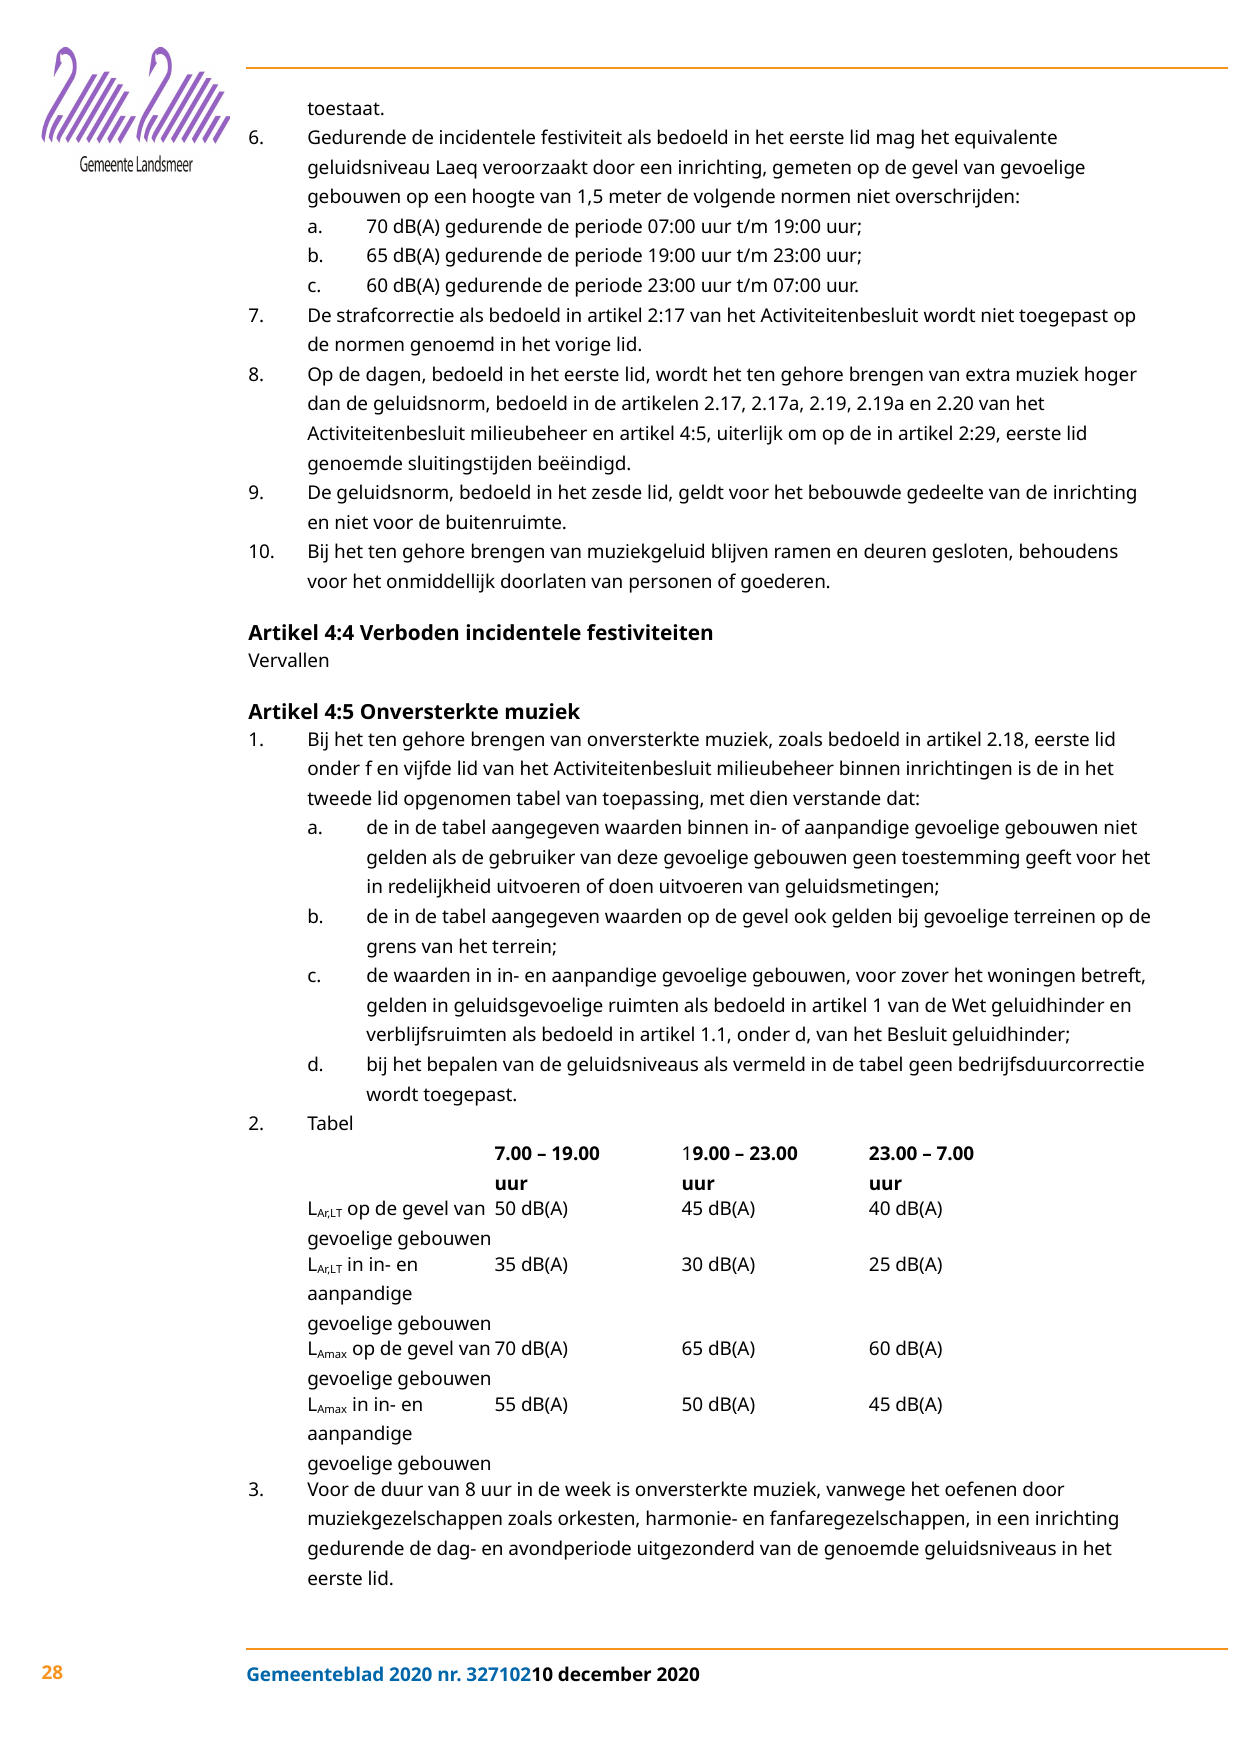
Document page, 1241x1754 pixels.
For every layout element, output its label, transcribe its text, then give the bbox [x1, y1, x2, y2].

table_cell LAmax in in- en aanpandige gevoelige gebouwen [307, 1391, 494, 1476]
list de in de tabel aangegeven waarden binnen in- of aanpandige gevoelige gebouwen niet gelden als de gebruiker van deze gevoelige gebouwen geen toestemming geeft voor het in redelijkheid uitvoeren of doen uitvoeren van geluidsmetingen; [307, 814, 1152, 899]
list De geluidsnorm, bedoeld in het zesde lid, geldt voor het bebouwde gedeelte van de inrichting en niet voor de buitenruimte. [248, 479, 1152, 535]
list toestaat. [248, 95, 1152, 121]
text Artikel 4:4 Verboden incidentele festiviteiten [248, 618, 1152, 647]
list Voor de duur van 8 uur in de week is onversterkte muziek, vanwege het oefenen door muziekgezelschappen zoals orkesten, harmonie- en fanfaregezelschappen, in een inrichting gedurende de dag- en avondperiode uitgezonderd van de genoemde geluidsniveaus in het eerste lid. [248, 1476, 1152, 1590]
text Artikel 4:5 Onversterkte muziek [248, 697, 1152, 726]
list 65 dB(A) gedurende de periode 19:00 uur t/m 23:00 uur; [307, 243, 1152, 268]
list Bij het ten gehore brengen van muziekgeluid blijven ramen en deuren gesloten, behoudens voor het onmiddellijk doorlaten van personen of goederen. [248, 538, 1152, 594]
table_cell LAmax op de gevel van gevoelige gebouwen [307, 1336, 494, 1391]
table_cell LAr,LT op de gevel van gevoelige gebouwen [307, 1195, 494, 1251]
table_cell 35 dB(A) [494, 1251, 681, 1336]
table_cell 40 dB(A) [869, 1195, 1211, 1251]
list de waarden in in- en aanpandige gevoelige gebouwen, voor zover het woningen betreft, gelden in geluidsgevoelige ruimten als bedoeld in artikel 1 van de Wet geluidhinder en verblijfsruimten als bedoeld in artikel 1.1, onder d, van het Besluit geluidhinder; [307, 962, 1152, 1047]
list 60 dB(A) gedurende de periode 23:00 uur t/m 07:00 uur. [307, 272, 1152, 298]
table_cell 45 dB(A) [869, 1391, 1211, 1476]
table_cell 45 dB(A) [681, 1195, 869, 1251]
table_cell 60 dB(A) [869, 1336, 1211, 1391]
list bij het bepalen van de geluidsniveaus als vermeld in de tabel geen bedrijfsduurcorrectie wordt toegepast. [307, 1051, 1152, 1107]
table_cell 65 dB(A) [681, 1336, 869, 1391]
list de in de tabel aangegeven waarden op de gevel ook gelden bij gevoelige terreinen op de grens van het terrein; [307, 903, 1152, 959]
table_header 7.00 – 19.00 uur [494, 1140, 681, 1195]
table_cell 50 dB(A) [494, 1195, 681, 1251]
table_cell 55 dB(A) [494, 1391, 681, 1476]
table_header 23.00 – 7.00 uur [869, 1140, 1211, 1195]
table_header [307, 1140, 494, 1195]
list 70 dB(A) gedurende de periode 07:00 uur t/m 19:00 uur; [307, 213, 1152, 239]
table_cell LAr,LT in in- en aanpandige gevoelige gebouwen [307, 1251, 494, 1336]
list De strafcorrectie als bedoeld in artikel 2:17 van het Activiteitenbesluit wordt niet toegepast op de normen genoemd in het vorige lid. [248, 302, 1152, 357]
picture [41, 47, 231, 172]
list Op de dagen, bedoeld in het eerste lid, wordt het ten gehore brengen van extra muziek hoger dan de geluidsnorm, bedoeld in de artikelen 2.17, 2.17a, 2.19, 2.19a en 2.20 van het Activiteitenbesluit milieubeheer en artikel 4:5, uiterlijk om op de in artikel 2:29, eerste lid genoemde sluitingstijden beëindigd. [248, 361, 1152, 476]
text Vervallen [248, 647, 1152, 673]
list Tabel [248, 1110, 1152, 1136]
table_header 19.00 – 23.00 uur [681, 1140, 869, 1195]
table_cell 70 dB(A) [494, 1336, 681, 1391]
list Gedurende de incidentele festiviteit als bedoeld in het eerste lid mag het equivalente geluidsniveau Laeq veroorzaakt door een inrichting, gemeten op de gevel van gevoelige gebouwen op een hoogte van 1,5 meter de volgende normen niet overschrijden: [248, 124, 1152, 209]
table_cell 50 dB(A) [681, 1391, 869, 1476]
table_cell 25 dB(A) [869, 1251, 1211, 1336]
list Bij het ten gehore brengen van onversterkte muziek, zoals bedoeld in artikel 2.18, eerste lid onder f en vijfde lid van het Activiteitenbesluit milieubeheer binnen inrichtingen is de in het tweede lid opgenomen tabel van toepassing, met dien verstande dat: [248, 726, 1152, 811]
table_cell 30 dB(A) [681, 1251, 869, 1336]
